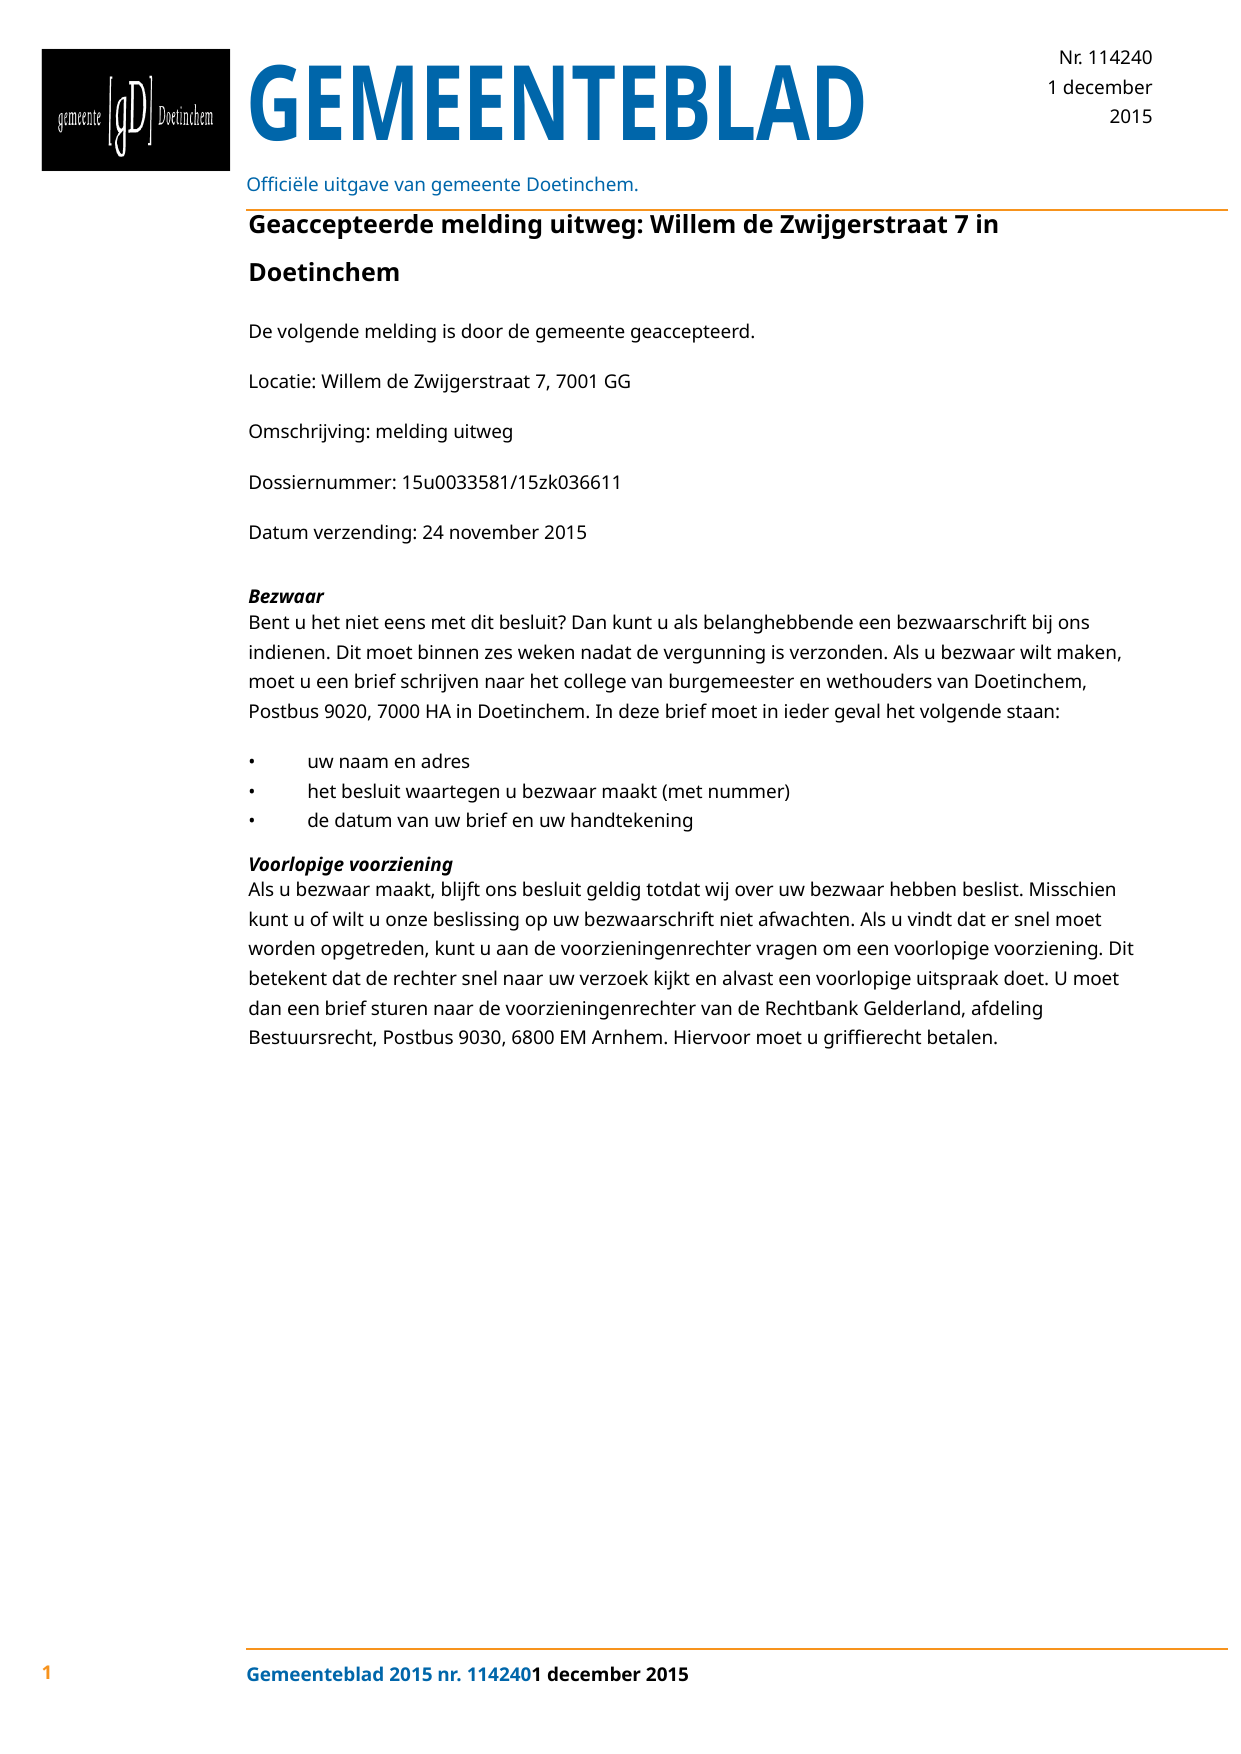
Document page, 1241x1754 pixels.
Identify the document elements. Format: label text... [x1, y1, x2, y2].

text Bent u het niet eens met dit besluit? Dan kunt u als belanghebbende een bezwaarschrift bij ons indienen. Dit moet binnen zes weken nadat de vergunning is verzonden. Als u bezwaar wilt maken, moet u een brief schrijven naar het college van burgemeester en wethouders van Doetinchem, Postbus 9020, 7000 HA in Doetinchem. In deze brief moet in ieder geval het volgende staan: [248, 609, 1152, 724]
text Omschrijving: melding uitweg [248, 419, 1152, 444]
list de datum van uw brief en uw handtekening [248, 808, 1152, 833]
list uw naam en adres [248, 748, 1152, 774]
text Locatie: Willem de Zwijgerstraat 7, 7001 GG [248, 368, 1152, 394]
picture [41, 47, 231, 172]
text De volgende melding is door de gemeente geaccepteerd. [248, 318, 1152, 344]
text Bezwaar [248, 583, 1152, 609]
text Dossiernummer: 15u0033581/15zk036611 [248, 469, 1152, 495]
text Datum verzending: 24 november 2015 [248, 519, 1152, 545]
text Als u bezwaar maakt, blijft ons besluit geldig totdat wij over uw bezwaar hebben beslist. Misschien kunt u of wilt u onze beslissing op uw bezwaarschrift niet afwachten. Als u vindt dat er snel moet worden opgetreden, kunt u aan de voorzieningenrechter vragen om een voorlopige voorziening. Dit betekent dat de rechter snel naar uw verzoek kijkt en alvast een voorlopige uitspraak doet. U moet dan een brief sturen naar de voorzieningenrechter van de Rechtbank Gelderland, afdeling Bestuursrecht, Postbus 9030, 6800 EM Arnhem. Hiervoor moet u griffierecht betalen. [248, 876, 1152, 1050]
text Voorlopige voorziening [248, 851, 1152, 876]
text Geaccepteerde melding uitweg: Willem de Zwijgerstraat 7 in Doetinchem [248, 211, 1152, 288]
list het besluit waartegen u bezwaar maakt (met nummer) [248, 778, 1152, 804]
